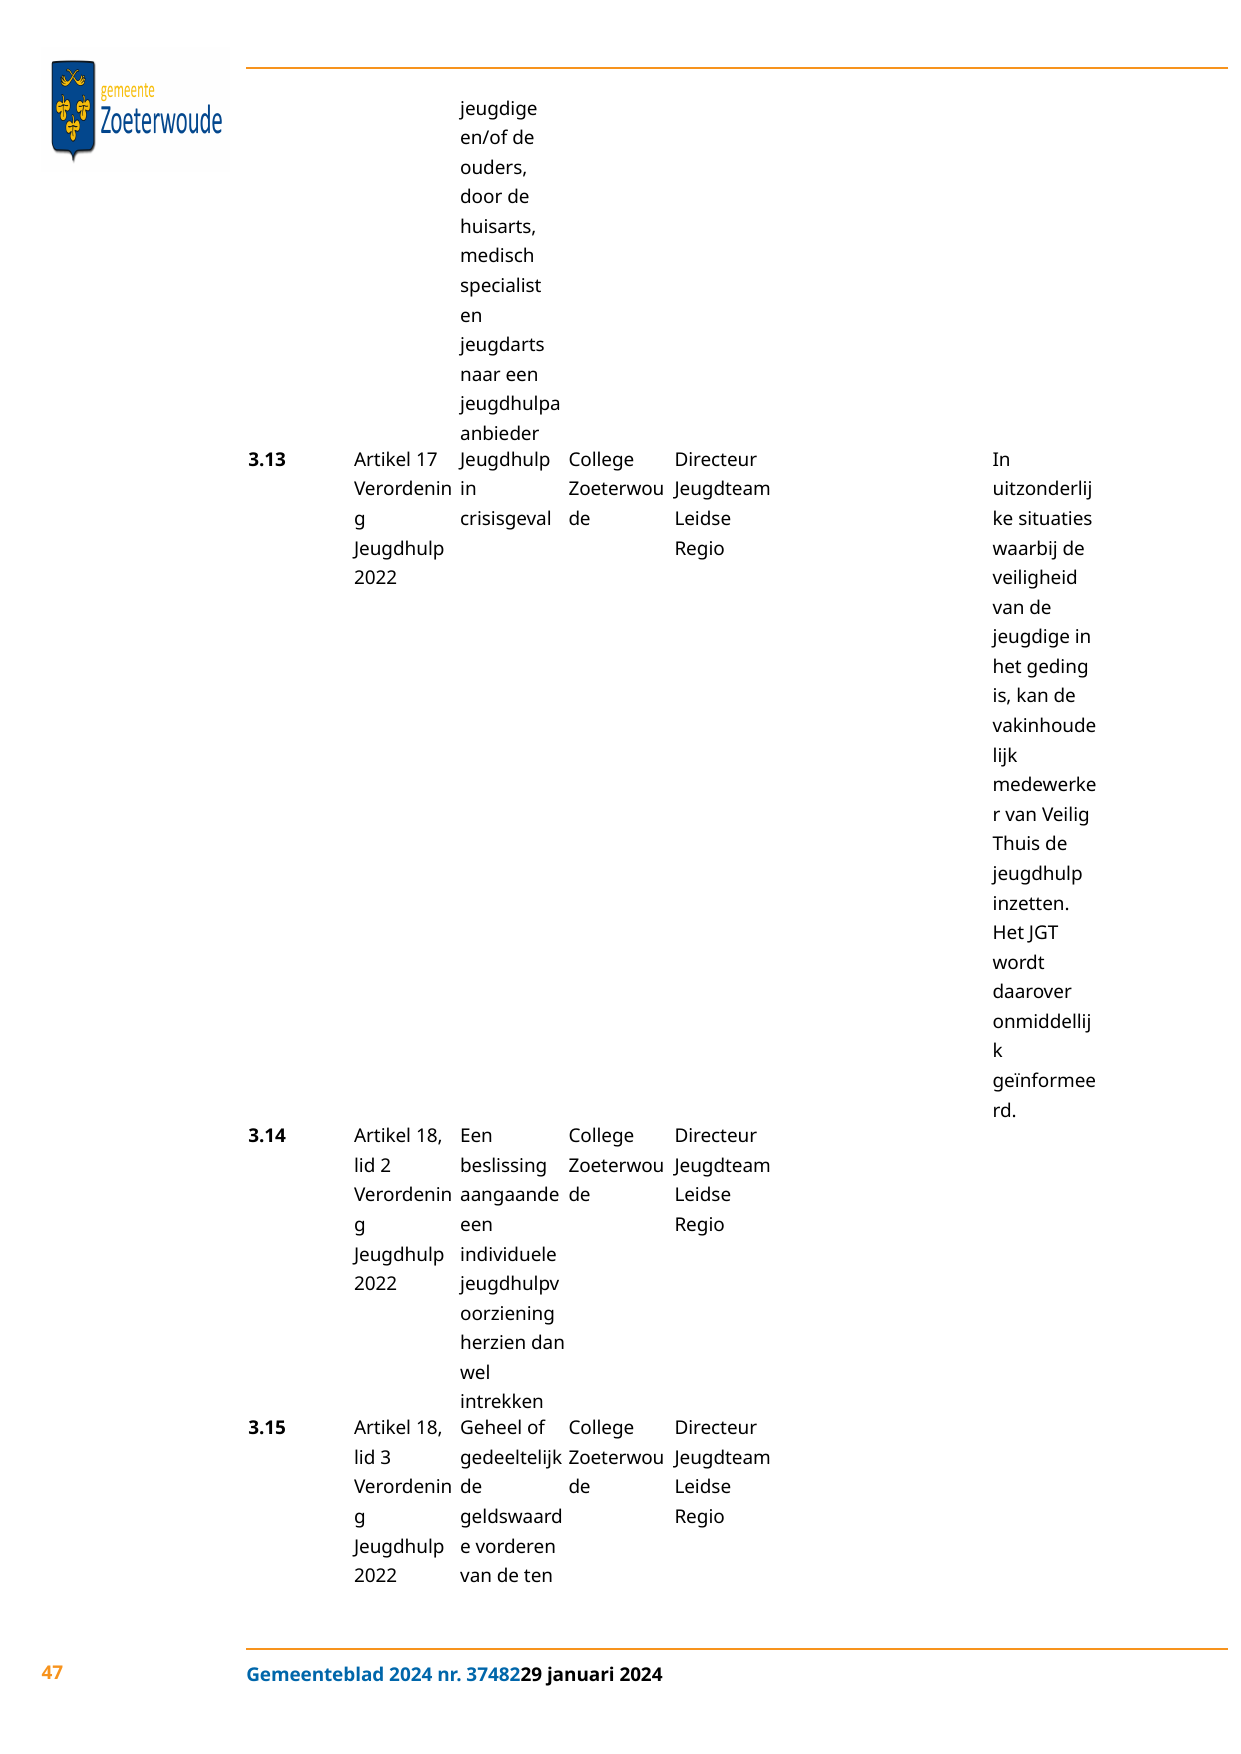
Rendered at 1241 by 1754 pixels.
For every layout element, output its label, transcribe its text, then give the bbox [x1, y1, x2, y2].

table_cell [354, 95, 460, 446]
table_cell College Zoeterwoude [568, 1415, 674, 1588]
table_cell Artikel 18, lid 3 Verordening Jeugdhulp 2022 [354, 1415, 460, 1588]
table_cell 3.15 [248, 1415, 354, 1588]
table_cell [993, 1123, 1098, 1414]
table_cell [780, 95, 886, 446]
table_cell [886, 446, 992, 1122]
table_cell Directeur Jeugdteam Leidse Regio [674, 1123, 780, 1414]
table_cell Directeur Jeugdteam Leidse Regio [674, 1415, 780, 1588]
table_cell Geheel of gedeeltelijk de geldswaarde vorderen van de ten [460, 1415, 568, 1588]
table_cell [993, 95, 1098, 446]
table_cell [886, 1123, 992, 1414]
table_cell jeugdige en/of de ouders, door de huisarts, medisch specialist en jeugdarts naar een jeugdhulpaanbieder [460, 95, 568, 446]
table_cell [780, 1415, 886, 1588]
table_cell [248, 95, 354, 446]
table_cell Jeugdhulp in crisisgeval [460, 446, 568, 1122]
table_cell [886, 95, 992, 446]
table_cell College Zoeterwoude [568, 446, 674, 1122]
table_cell Artikel 18, lid 2 Verordening Jeugdhulp 2022 [354, 1123, 460, 1414]
table_cell Directeur Jeugdteam Leidse Regio [674, 446, 780, 1122]
table_cell 3.13 [248, 446, 354, 1122]
table_cell [993, 1415, 1098, 1588]
table_cell [674, 95, 780, 446]
table_cell [780, 1123, 886, 1414]
table_cell [886, 1415, 992, 1588]
table_cell College Zoeterwoude [568, 1123, 674, 1414]
table_cell [568, 95, 674, 446]
table_cell [780, 446, 886, 1122]
table_cell In uitzonderlijke situaties waarbij de veiligheid van de jeugdige in het geding is, kan de vakinhoudelijk medewerker van Veilig Thuis de jeugdhulp inzetten. Het JGT wordt daarover onmiddellijk geïnformeerd. [993, 446, 1098, 1122]
table_cell Een beslissing aangaande een individuele jeugdhulpvoorziening herzien dan wel intrekken [460, 1123, 568, 1414]
table_cell 3.14 [248, 1123, 354, 1414]
picture [41, 47, 231, 172]
table_cell Artikel 17 Verordening Jeugdhulp 2022 [354, 446, 460, 1122]
